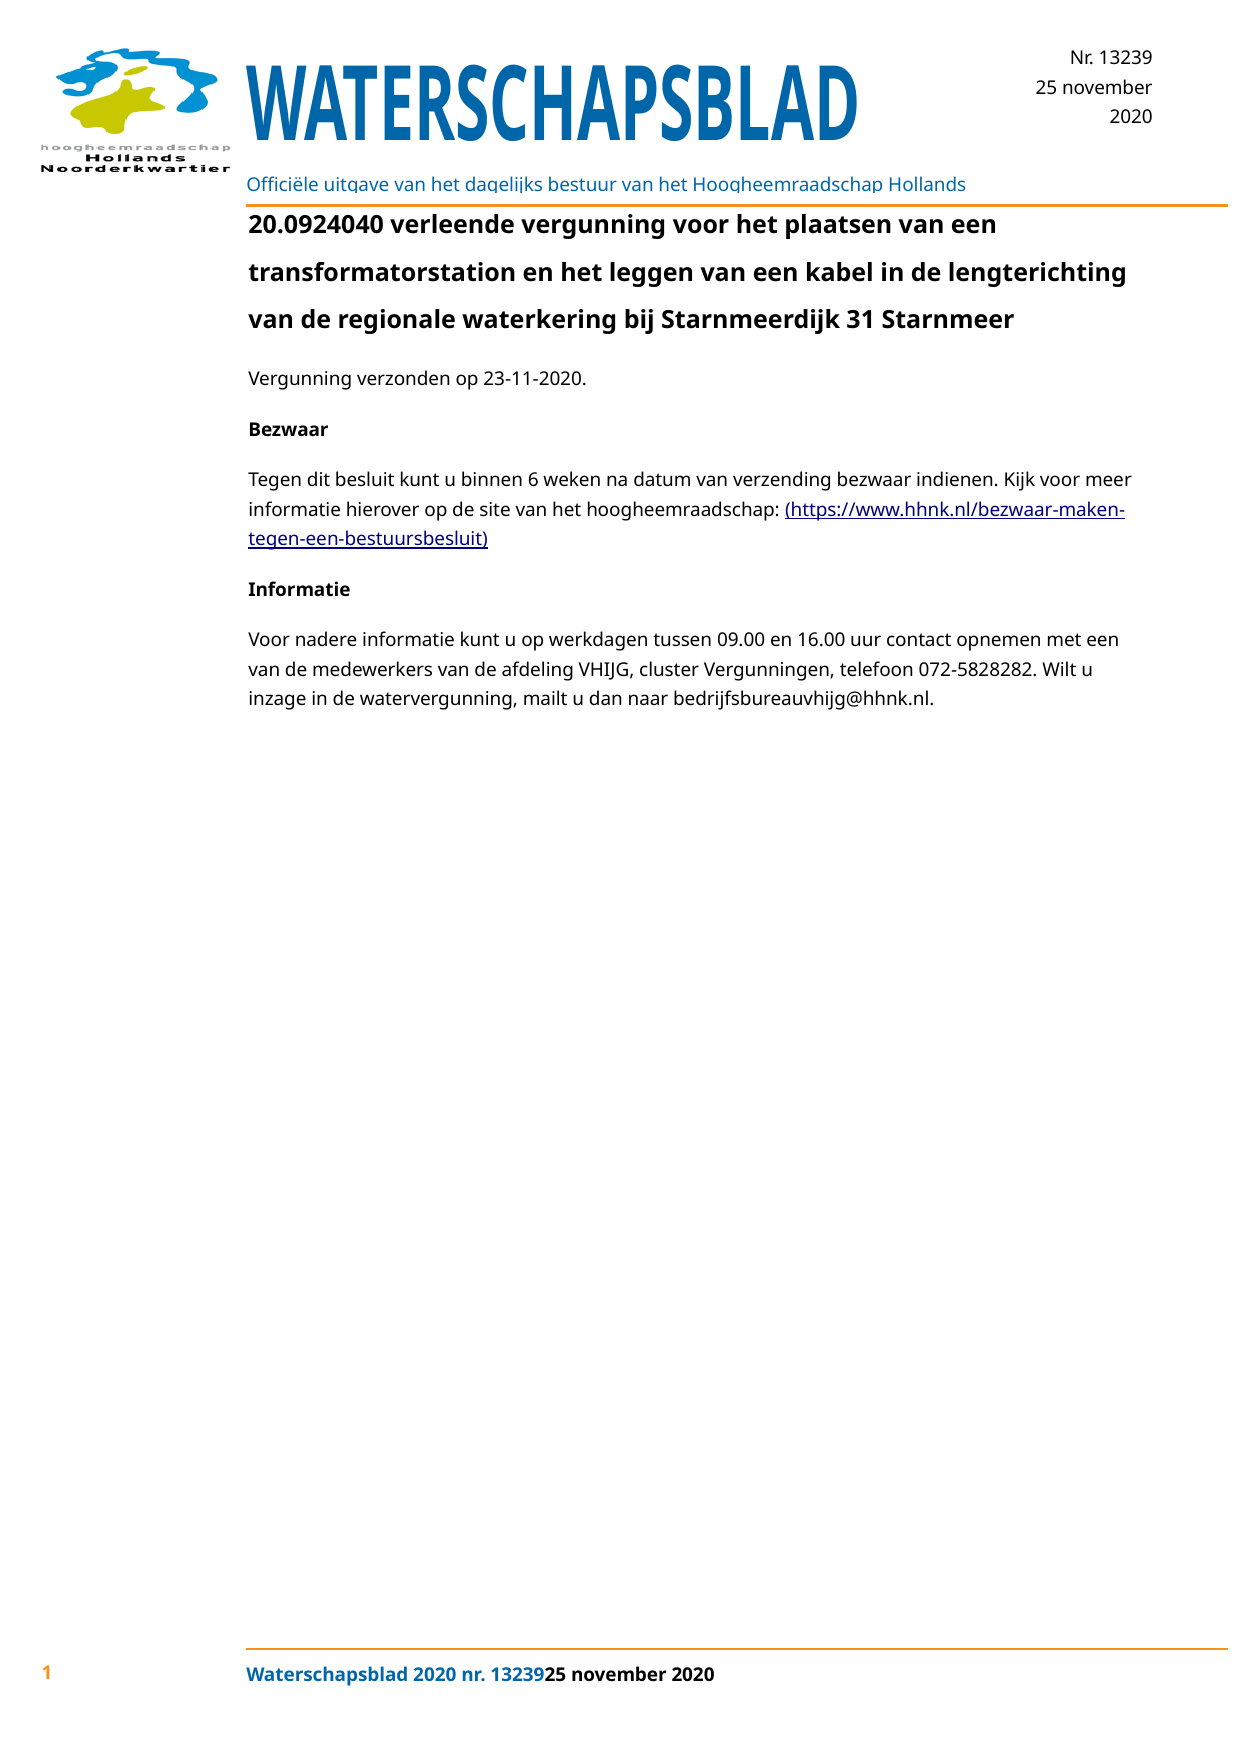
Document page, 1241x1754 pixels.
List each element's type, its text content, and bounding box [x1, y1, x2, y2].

picture [41, 47, 231, 172]
text Voor nadere informatie kunt u op werkdagen tussen 09.00 en 16.00 uur contact opnemen met een van de medewerkers van de afdeling VHIJG, cluster Vergunningen, telefoon 072-5828282. Wilt u inzage in de watervergunning, mailt u dan naar bedrijfsbureauvhijg@hhnk.nl. [248, 626, 1152, 711]
text 20.0924040 verleende vergunning voor het plaatsen van een transformatorstation en het leggen van een kabel in de lengterichting van de regionale waterkering bij Starnmeerdijk 31 Starnmeer [248, 207, 1152, 336]
text Informatie [248, 576, 1152, 602]
text Vergunning verzonden op 23-11-2020. [248, 366, 1152, 391]
text Bezwaar [248, 416, 1152, 442]
text Tegen dit besluit kunt u binnen 6 weken na datum van verzending bezwaar indienen. Kijk voor meer informatie hierover op de site van het hoogheemraadschap: (https://www.hhnk.nl/bezwaar-maken-tegen-een-bestuursbesluit) [248, 466, 1152, 551]
